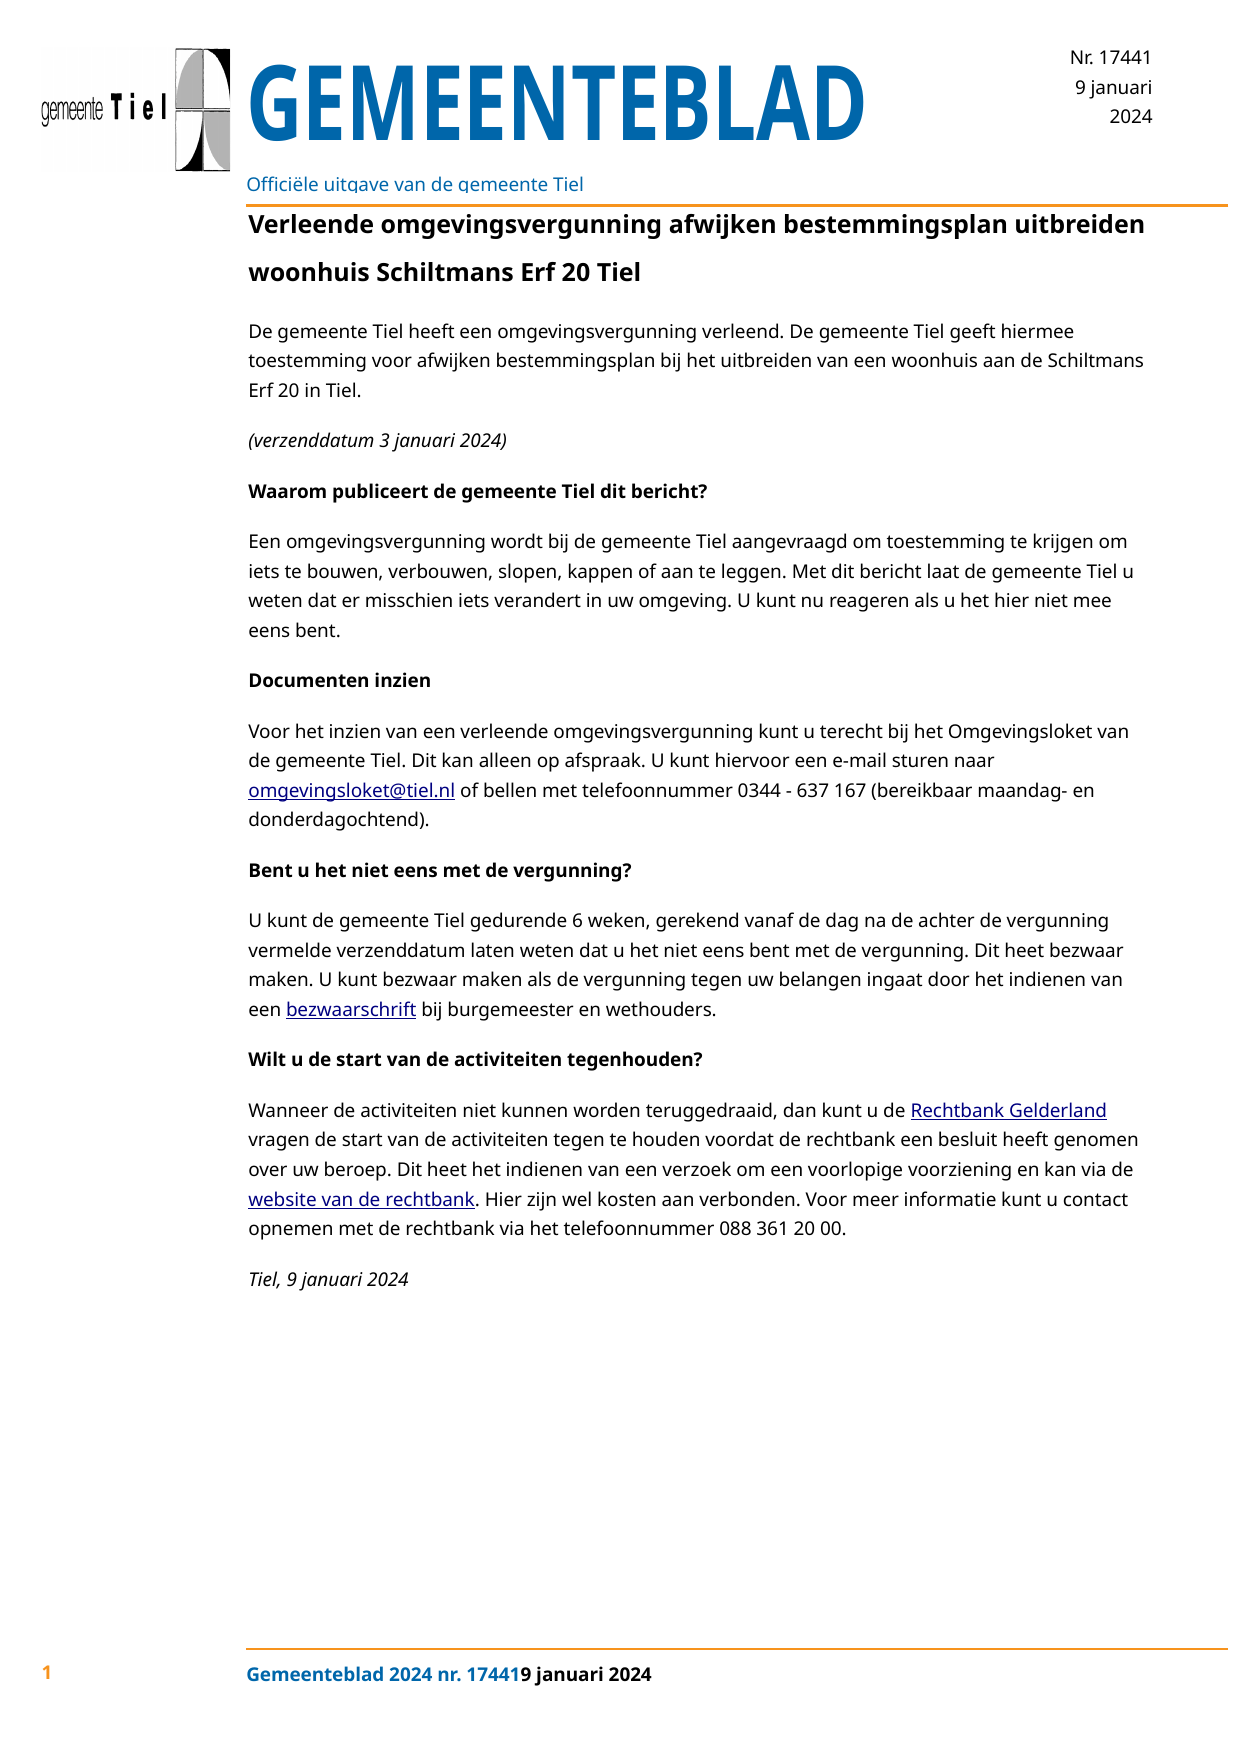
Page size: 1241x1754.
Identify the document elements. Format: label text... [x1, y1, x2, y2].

text Een omgevingsvergunning wordt bij de gemeente Tiel aangevraagd om toestemming te krijgen om iets te bouwen, verbouwen, slopen, kappen of aan te leggen. Met dit bericht laat de gemeente Tiel u weten dat er misschien iets verandert in uw omgeving. U kunt nu reageren als u het hier niet mee eens bent. [248, 528, 1152, 643]
text Tiel, 9 januari 2024 [248, 1266, 1152, 1292]
text U kunt de gemeente Tiel gedurende 6 weken, gerekend vanaf de dag na de achter de vergunning vermelde verzenddatum laten weten dat u het niet eens bent met de vergunning. Dit heet bezwaar maken. U kunt bezwaar maken als de vergunning tegen uw belangen ingaat door het indienen van een bezwaarschrift bij burgemeester en wethouders. [248, 907, 1152, 1022]
text Bent u het niet eens met de vergunning? [248, 857, 1152, 883]
text De gemeente Tiel heeft een omgevingsvergunning verleend. De gemeente Tiel geeft hiermee toestemming voor afwijken bestemmingsplan bij het uitbreiden van een woonhuis aan de Schiltmans Erf 20 in Tiel. [248, 318, 1152, 403]
text Voor het inzien van een verleende omgevingsvergunning kunt u terecht bij het Omgevingsloket van de gemeente Tiel. Dit kan alleen op afspraak. U kunt hiervoor een e-mail sturen naar omgevingsloket@tiel.nl of bellen met telefoonnummer 0344 - 637 167 (bereikbaar maandag- en donderdagochtend). [248, 718, 1152, 832]
text Documenten inzien [248, 667, 1152, 693]
picture [41, 47, 231, 172]
text Verleende omgevingsvergunning afwijken bestemmingsplan uitbreiden woonhuis Schiltmans Erf 20 Tiel [248, 207, 1152, 288]
text Wilt u de start van de activiteiten tegenhouden? [248, 1047, 1152, 1072]
text (verzenddatum 3 januari 2024) [248, 427, 1152, 453]
text Wanneer de activiteiten niet kunnen worden teruggedraaid, dan kunt u de Rechtbank Gelderland vragen de start van de activiteiten tegen te houden voordat de rechtbank een besluit heeft genomen over uw beroep. Dit heet het indienen van een verzoek om een voorlopige voorziening en kan via de website van de rechtbank. Hier zijn wel kosten aan verbonden. Voor meer informatie kunt u contact opnemen met de rechtbank via het telefoonnummer 088 361 20 00. [248, 1097, 1152, 1241]
text Waarom publiceert de gemeente Tiel dit bericht? [248, 478, 1152, 504]
